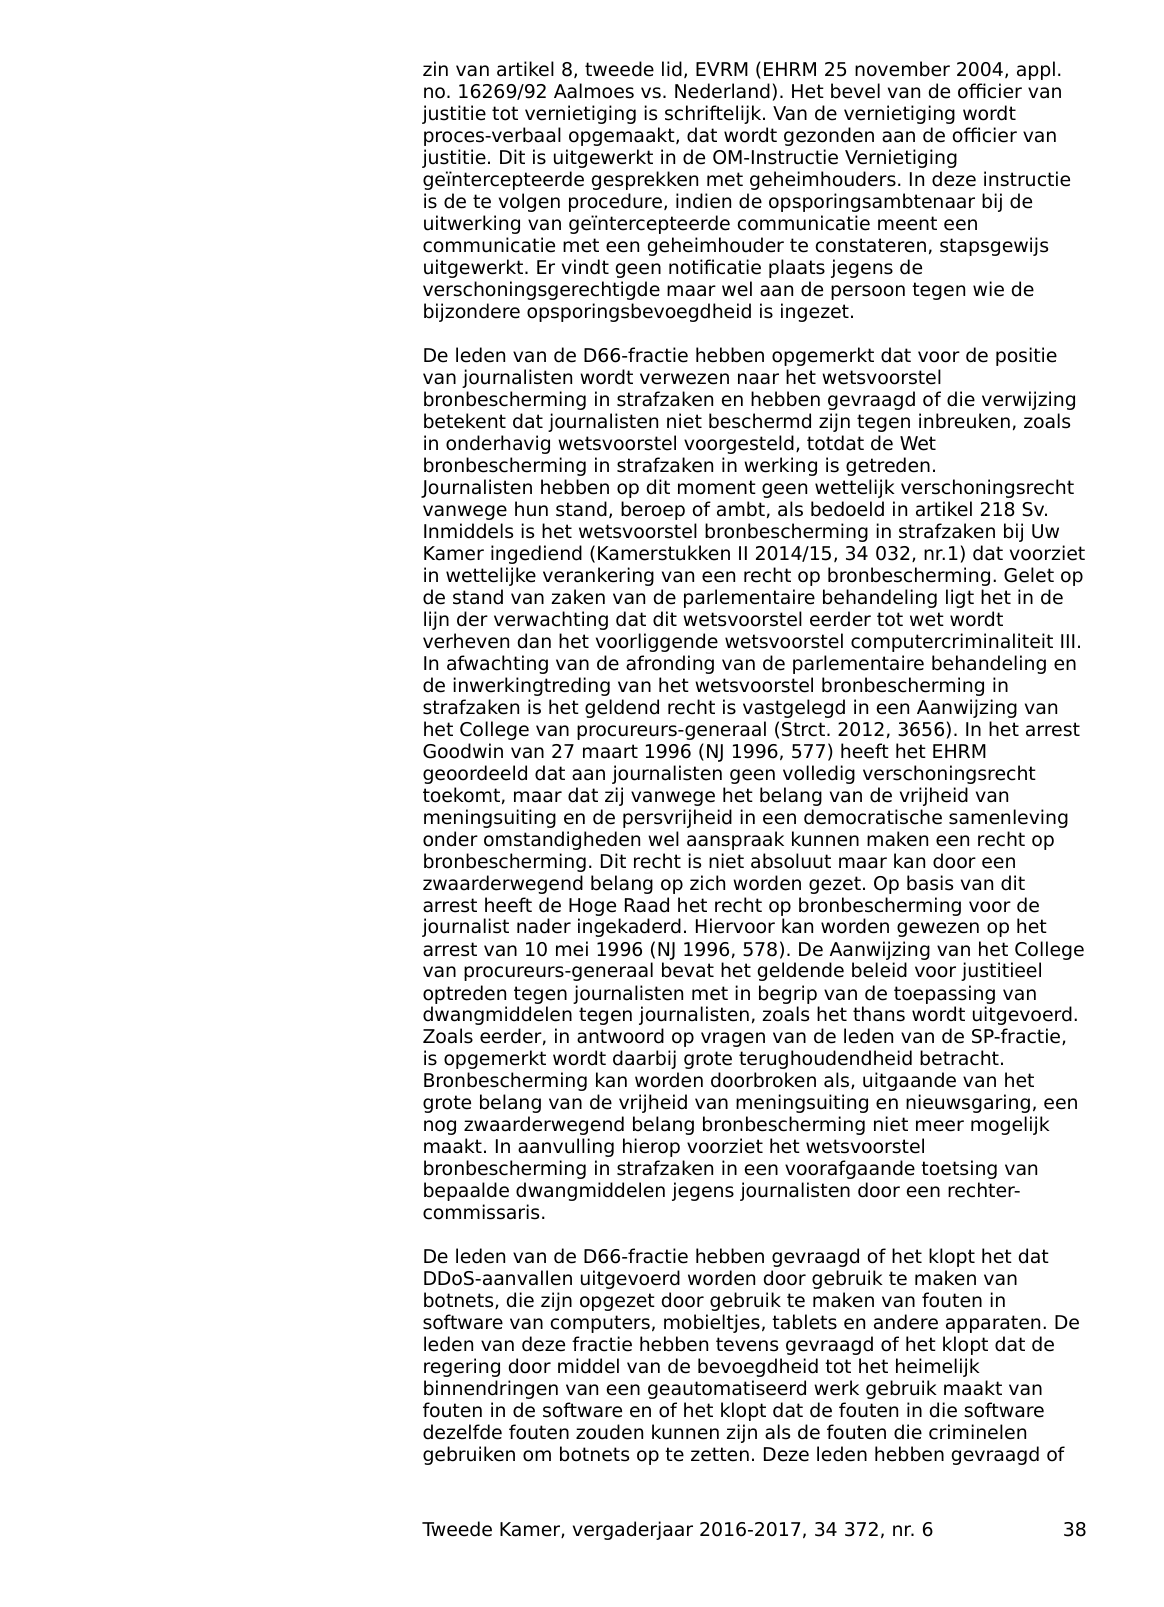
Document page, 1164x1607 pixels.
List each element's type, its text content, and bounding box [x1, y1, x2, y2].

text De leden van de D66-fractie hebben opgemerkt dat voor de positie van journalisten wordt verwezen naar het wetsvoorstel bronbescherming in strafzaken en hebben gevraagd of die verwijzing betekent dat journalisten niet beschermd zijn tegen inbreuken, zoals in onderhavig wetsvoorstel voorgesteld, totdat de Wet bronbescherming in strafzaken in werking is getreden. [422, 345, 1087, 477]
text De leden van de D66-fractie hebben gevraagd of het klopt het dat DDoS-aanvallen uitgevoerd worden door gebruik te maken van botnets, die zijn opgezet door gebruik te maken van fouten in software van computers, mobieltjes, tablets en andere apparaten. De leden van deze fractie hebben tevens gevraagd of het klopt dat de regering door middel van de bevoegdheid tot het heimelijk binnendringen van een geautomatiseerd werk gebruik maakt van fouten in de software en of het klopt dat de fouten in die software dezelfde fouten zouden kunnen zijn als de fouten die criminelen gebruiken om botnets op te zetten. Deze leden hebben gevraagd of [422, 1246, 1087, 1466]
text zin van artikel 8, tweede lid, EVRM (EHRM 25 november 2004, appl. no. 16269/92 Aalmoes vs. Nederland). Het bevel van de officier van justitie tot vernietiging is schriftelijk. Van de vernietiging wordt proces-verbaal opgemaakt, dat wordt gezonden aan de officier van justitie. Dit is uitgewerkt in de OM-Instructie Vernietiging geïntercepteerde gesprekken met geheimhouders. In deze instructie is de te volgen procedure, indien de opsporingsambtenaar bij de uitwerking van geïntercepteerde communicatie meent een communicatie met een geheimhouder te constateren, stapsgewijs uitgewerkt. Er vindt geen notificatie plaats jegens de verschoningsgerechtigde maar wel aan de persoon tegen wie de bijzondere opsporingsbevoegdheid is ingezet. [422, 59, 1087, 323]
text Journalisten hebben op dit moment geen wettelijk verschoningsrecht vanwege hun stand, beroep of ambt, als bedoeld in artikel 218 Sv. Inmiddels is het wetsvoorstel bronbescherming in strafzaken bij Uw Kamer ingediend (Kamerstukken II 2014/15, 34 032, nr.1) dat voorziet in wettelijke verankering van een recht op bronbescherming. Gelet op de stand van zaken van de parlementaire behandeling ligt het in de lijn der verwachting dat dit wetsvoorstel eerder tot wet wordt verheven dan het voorliggende wetsvoorstel computercriminaliteit III. In afwachting van de afronding van de parlementaire behandeling en de inwerkingtreding van het wetsvoorstel bronbescherming in strafzaken is het geldend recht is vastgelegd in een Aanwijzing van het College van procureurs-generaal (Strct. 2012, 3656). In het arrest Goodwin van 27 maart 1996 (NJ 1996, 577) heeft het EHRM geoordeeld dat aan journalisten geen volledig verschoningsrecht toekomt, maar dat zij vanwege het belang van de vrijheid van meningsuiting en de persvrijheid in een democratische samenleving onder omstandigheden wel aanspraak kunnen maken een recht op bronbescherming. Dit recht is niet absoluut maar kan door een zwaarderwegend belang op zich worden gezet. Op basis van dit arrest heeft de Hoge Raad het recht op bronbescherming voor de journalist nader ingekaderd. Hiervoor kan worden gewezen op het arrest van 10 mei 1996 (NJ 1996, 578). De Aanwijzing van het College van procureurs-generaal bevat het geldende beleid voor justitieel optreden tegen journalisten met in begrip van de toepassing van dwangmiddelen tegen journalisten, zoals het thans wordt uitgevoerd. Zoals eerder, in antwoord op vragen van de leden van de SP-fractie, is opgemerkt wordt daarbij grote terughoudendheid betracht. Bronbescherming kan worden doorbroken als, uitgaande van het grote belang van de vrijheid van meningsuiting en nieuwsgaring, een nog zwaarderwegend belang bronbescherming niet meer mogelijk maakt. In aanvulling hierop voorziet het wetsvoorstel bronbescherming in strafzaken in een voorafgaande toetsing van bepaalde dwangmiddelen jegens journalisten door een rechter-commissaris. [422, 477, 1087, 1224]
